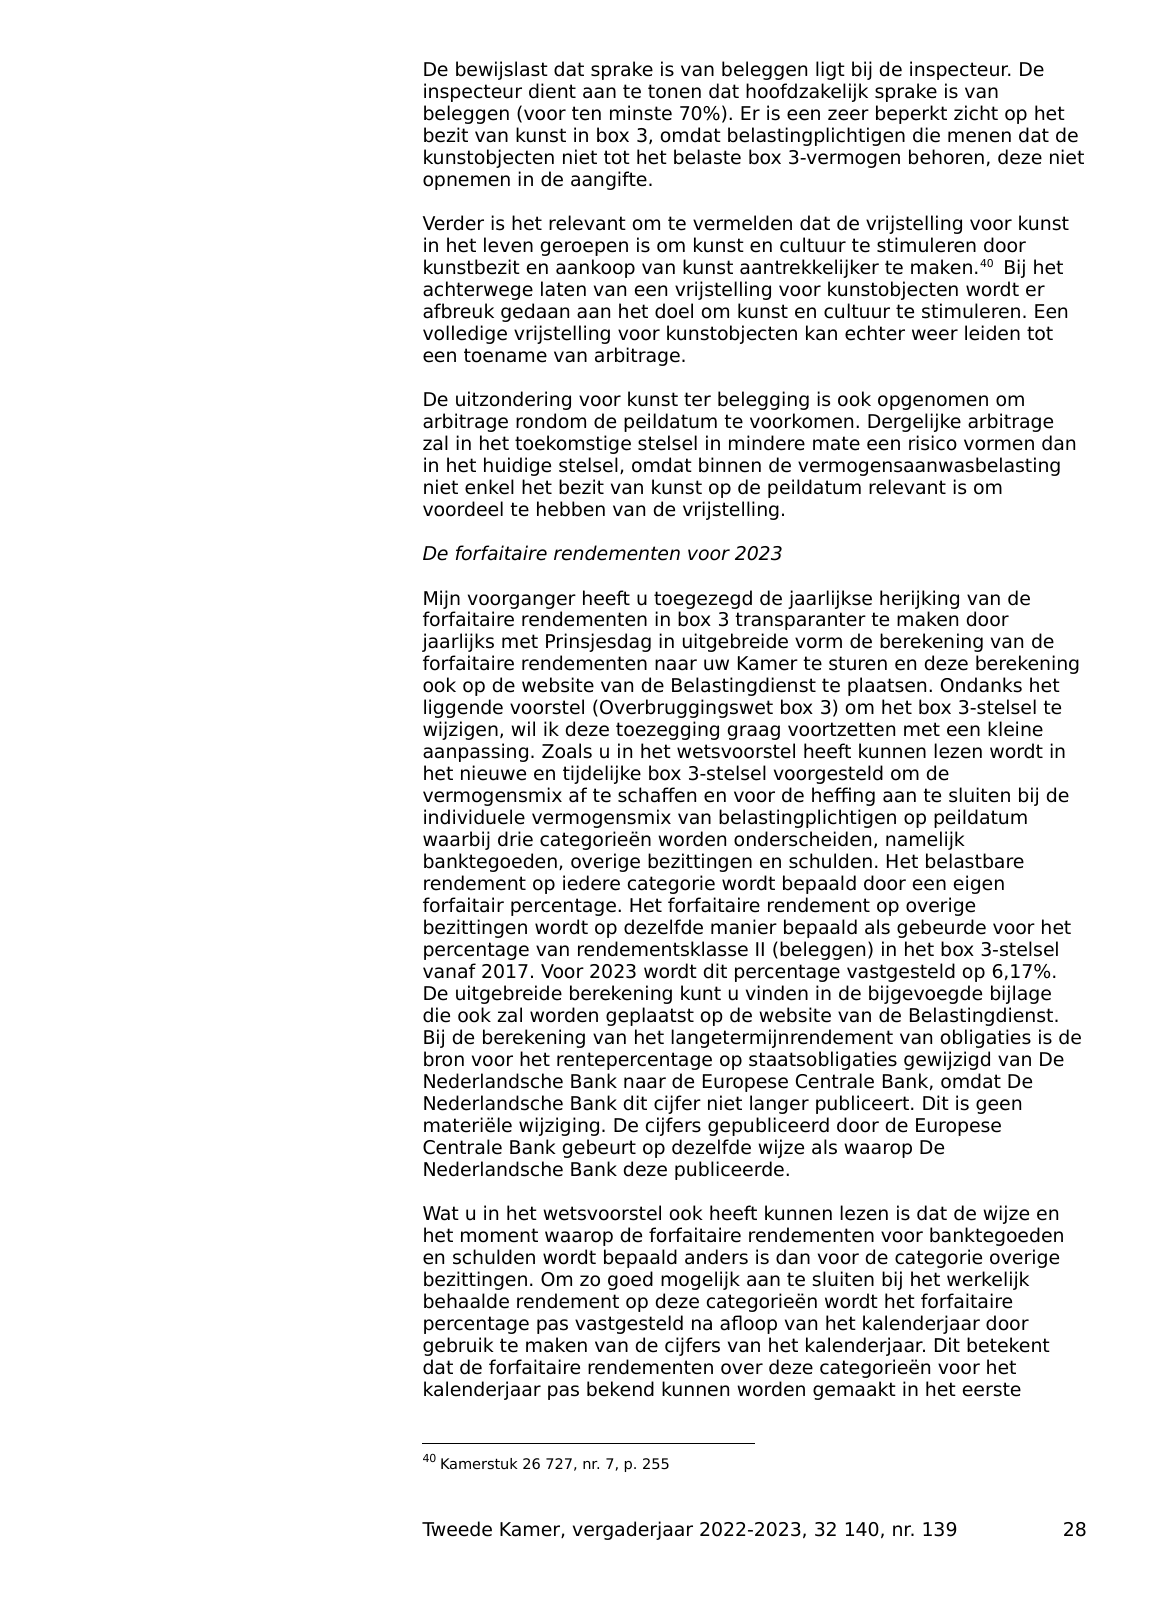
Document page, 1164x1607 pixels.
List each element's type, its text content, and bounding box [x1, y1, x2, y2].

text De uitzondering voor kunst ter belegging is ook opgenomen om arbitrage rondom de peildatum te voorkomen. Dergelijke arbitrage zal in het toekomstige stelsel in mindere mate een risico vormen dan in het huidige stelsel, omdat binnen de vermogensaanwasbelasting niet enkel het bezit van kunst op de peildatum relevant is om voordeel te hebben van de vrijstelling. [422, 389, 1087, 521]
text Wat u in het wetsvoorstel ook heeft kunnen lezen is dat de wijze en het moment waarop de forfaitaire rendementen voor banktegoeden en schulden wordt bepaald anders is dan voor de categorie overige bezittingen. Om zo goed mogelijk aan te sluiten bij het werkelijk behaalde rendement op deze categorieën wordt het forfaitaire percentage pas vastgesteld na afloop van het kalenderjaar door gebruik te maken van de cijfers van het kalenderjaar. Dit betekent dat de forfaitaire rendementen over deze categorieën voor het kalenderjaar pas bekend kunnen worden gemaakt in het eerste [422, 1203, 1087, 1401]
subtitle De forfaitaire rendementen voor 2023 [422, 543, 1087, 565]
text Kamerstuk 26 727, nr. 7, p. 255 [422, 1452, 1087, 1474]
text Verder is het relevant om te vermelden dat de vrijstelling voor kunst in het leven geroepen is om kunst en cultuur te stimuleren door kunstbezit en aankoop van kunst aantrekkelijker te maken. Bij het achterwege laten van een vrijstelling voor kunstobjecten wordt er afbreuk gedaan aan het doel om kunst en cultuur te stimuleren. Een volledige vrijstelling voor kunstobjecten kan echter weer leiden tot een toename van arbitrage. [422, 213, 1087, 367]
text De bewijslast dat sprake is van beleggen ligt bij de inspecteur. De inspecteur dient aan te tonen dat hoofdzakelijk sprake is van beleggen (voor ten minste 70%). Er is een zeer beperkt zicht op het bezit van kunst in box 3, omdat belastingplichtigen die menen dat de kunstobjecten niet tot het belaste box 3-vermogen behoren, deze niet opnemen in de aangifte. [422, 59, 1087, 191]
text Mijn voorganger heeft u toegezegd de jaarlijkse herijking van de forfaitaire rendementen in box 3 transparanter te maken door jaarlijks met Prinsjesdag in uitgebreide vorm de berekening van de forfaitaire rendementen naar uw Kamer te sturen en deze berekening ook op de website van de Belastingdienst te plaatsen. Ondanks het liggende voorstel (Overbruggingswet box 3) om het box 3-stelsel te wijzigen, wil ik deze toezegging graag voortzetten met een kleine aanpassing. Zoals u in het wetsvoorstel heeft kunnen lezen wordt in het nieuwe en tijdelijke box 3-stelsel voorgesteld om de vermogensmix af te schaffen en voor de heffing aan te sluiten bij de individuele vermogensmix van belastingplichtigen op peildatum waarbij drie categorieën worden onderscheiden, namelijk banktegoeden, overige bezittingen en schulden. Het belastbare rendement op iedere categorie wordt bepaald door een eigen forfaitair percentage. Het forfaitaire rendement op overige bezittingen wordt op dezelfde manier bepaald als gebeurde voor het percentage van rendementsklasse II (beleggen) in het box 3-stelsel vanaf 2017. Voor 2023 wordt dit percentage vastgesteld op 6,17%. De uitgebreide berekening kunt u vinden in de bijgevoegde bijlage die ook zal worden geplaatst op de website van de Belastingdienst. Bij de berekening van het langetermijnrendement van obligaties is de bron voor het rentepercentage op staatsobligaties gewijzigd van De Nederlandsche Bank naar de Europese Centrale Bank, omdat De Nederlandsche Bank dit cijfer niet langer publiceert. Dit is geen materiële wijziging. De cijfers gepubliceerd door de Europese Centrale Bank gebeurt op dezelfde wijze als waarop De Nederlandsche Bank deze publiceerde. [422, 587, 1087, 1181]
